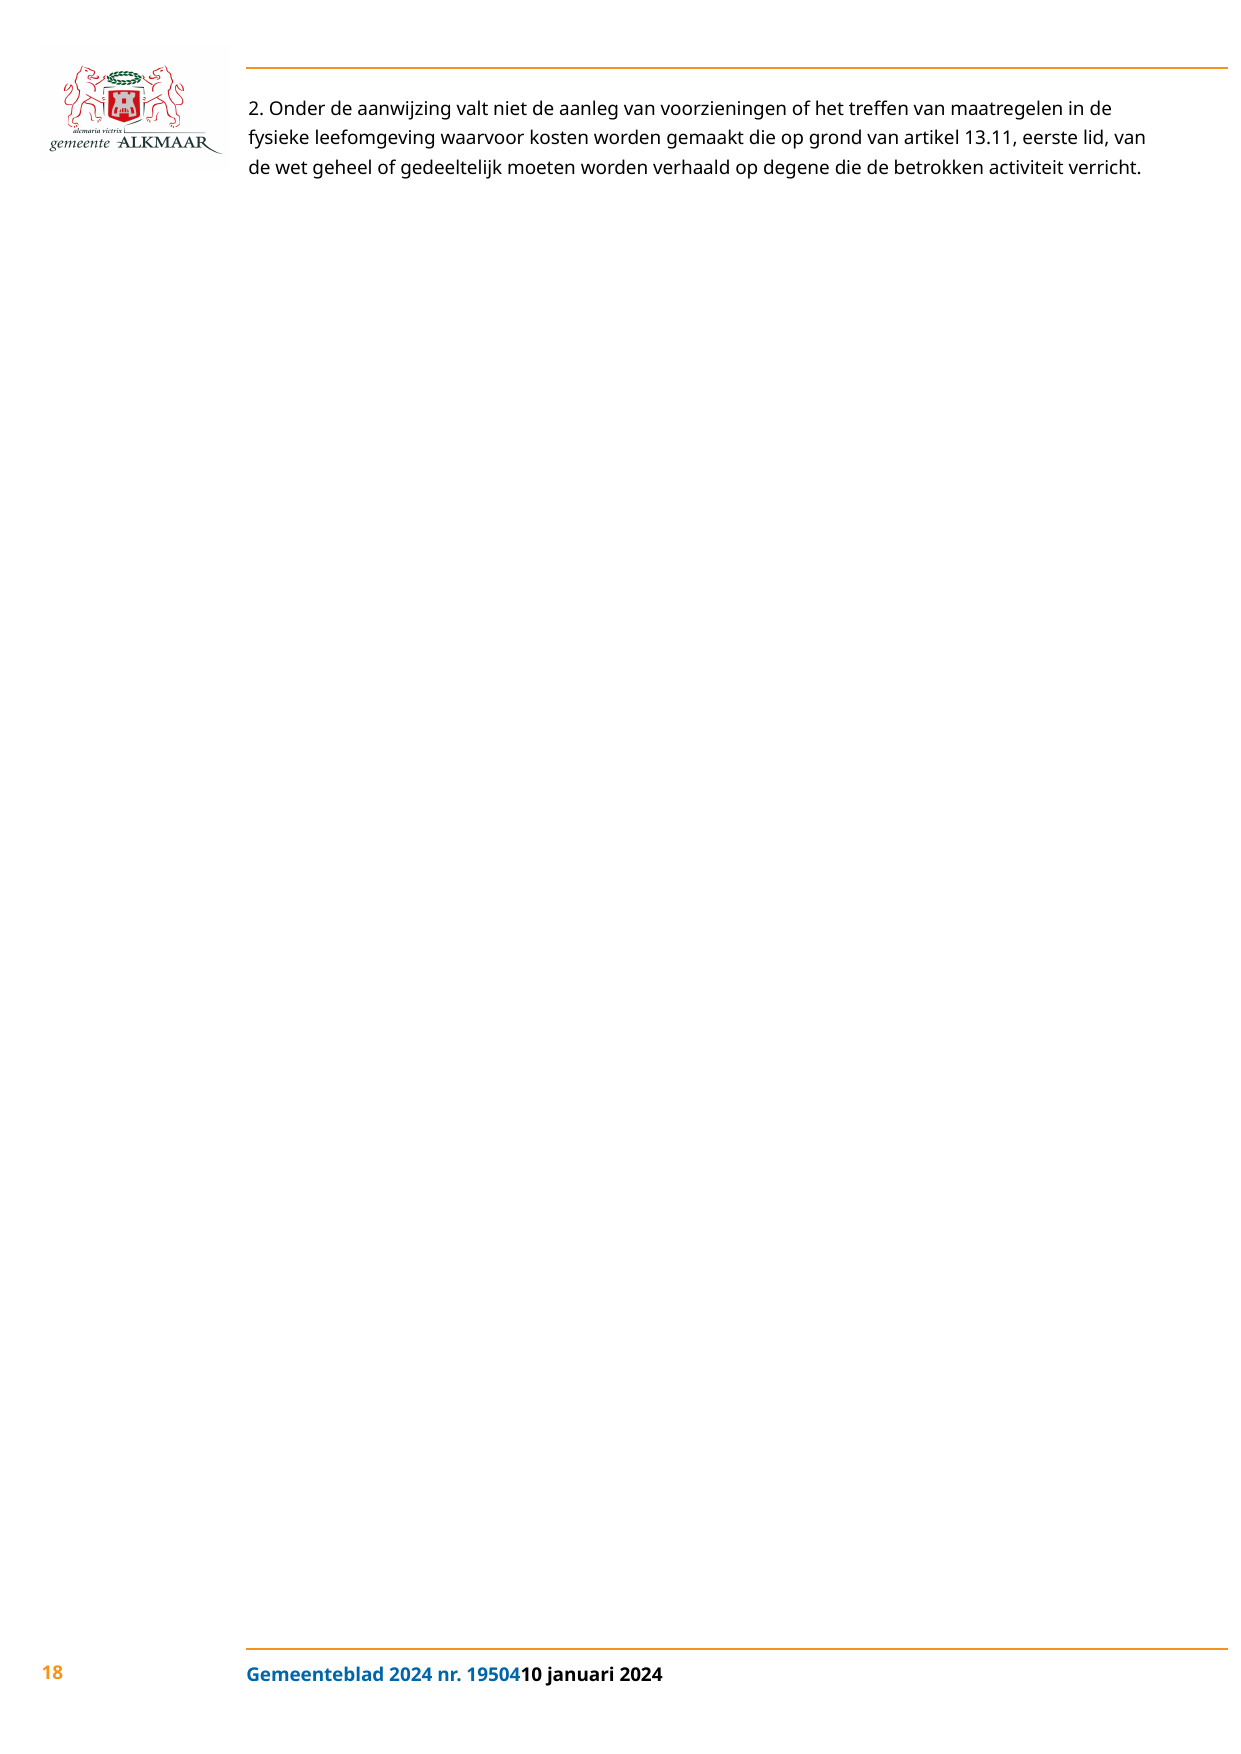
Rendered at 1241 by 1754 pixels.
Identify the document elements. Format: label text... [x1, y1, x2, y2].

text 2. Onder de aanwijzing valt niet de aanleg van voorzieningen of het treffen van maatregelen in de fysieke leefomgeving waarvoor kosten worden gemaakt die op grond van artikel 13.11, eerste lid, van de wet geheel of gedeeltelijk moeten worden verhaald op degene die de betrokken activiteit verricht. [248, 95, 1152, 180]
picture [41, 47, 231, 172]
